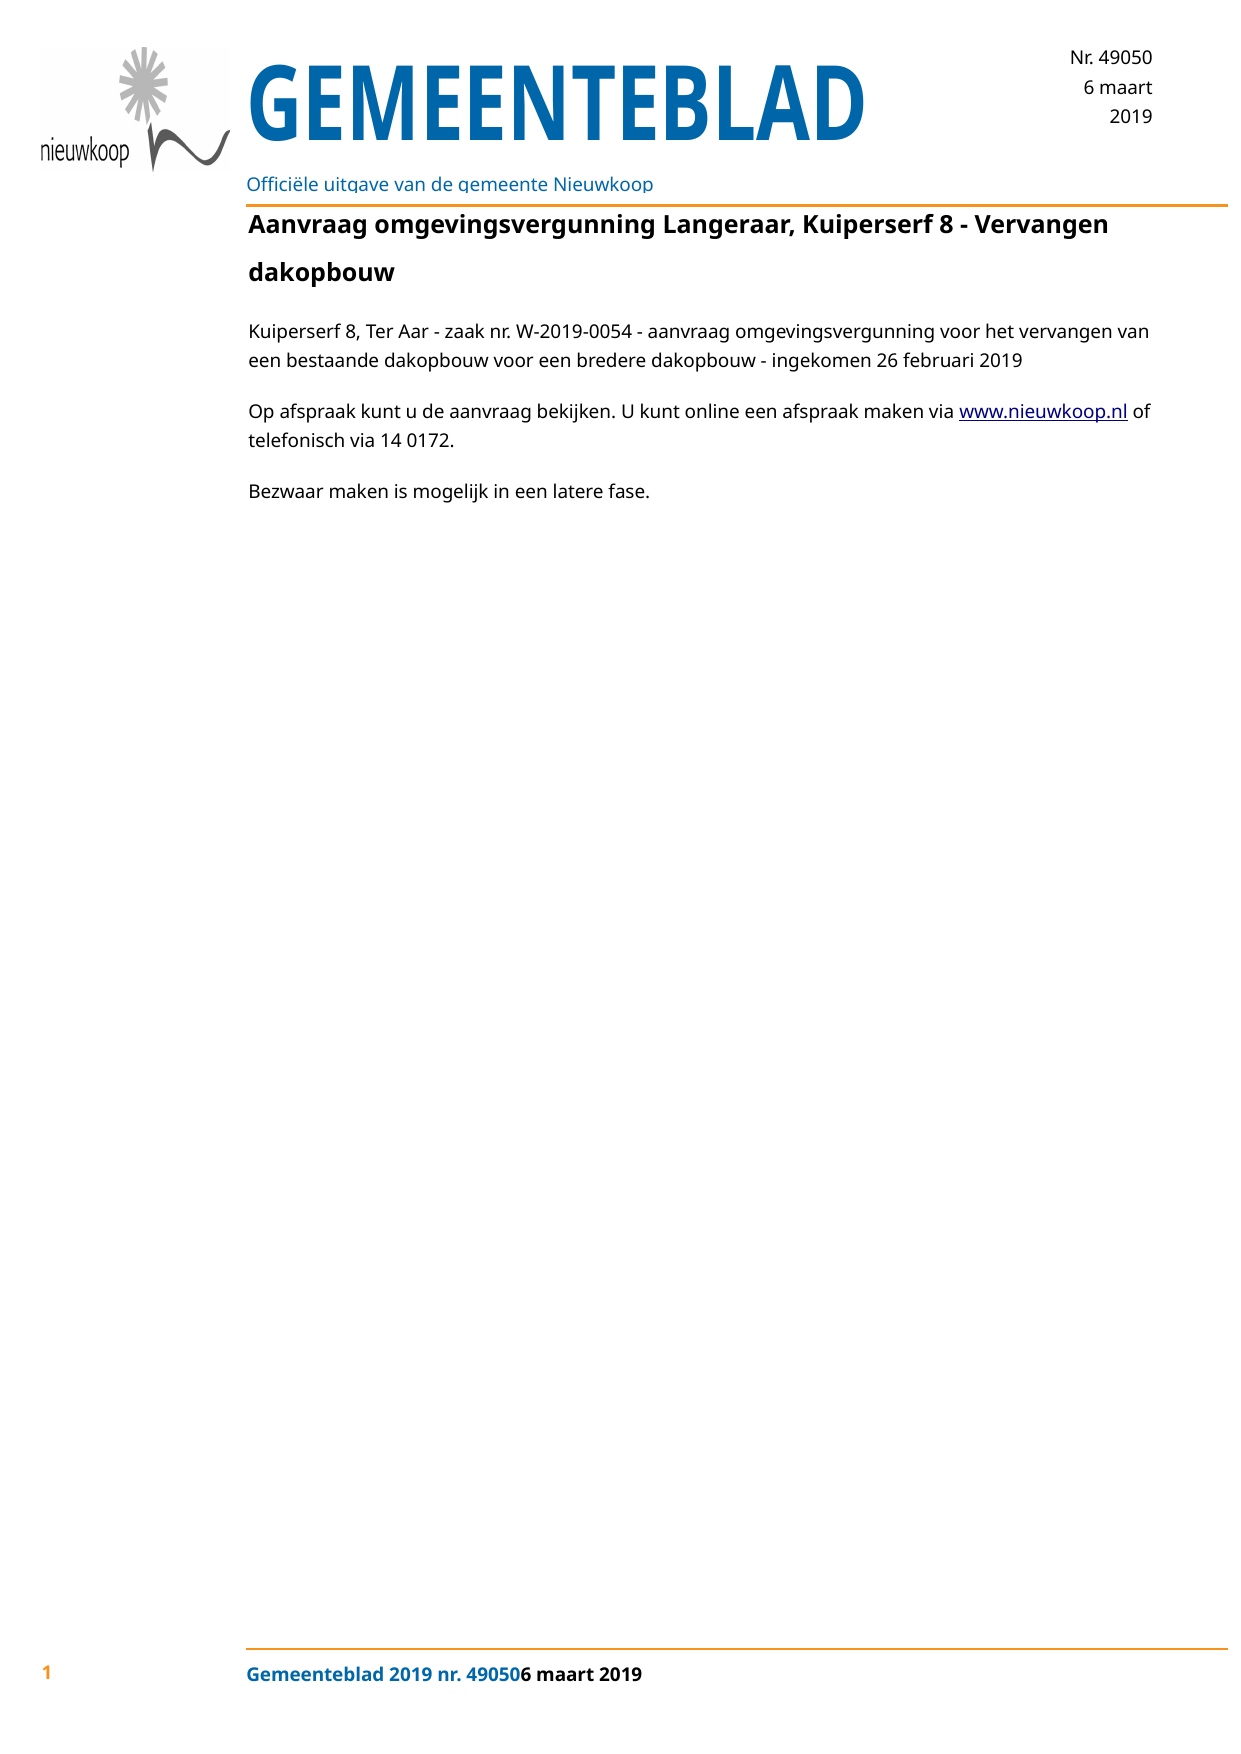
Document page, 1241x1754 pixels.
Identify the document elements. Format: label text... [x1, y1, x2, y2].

text Op afspraak kunt u de aanvraag bekijken. U kunt online een afspraak maken via www.nieuwkoop.nl of telefonisch via 14 0172. [248, 398, 1152, 453]
picture [41, 47, 231, 172]
text Bezwaar maken is mogelijk in een latere fase. [248, 478, 1152, 504]
text Kuiperserf 8, Ter Aar - zaak nr. W-2019-0054 - aanvraag omgevingsvergunning voor het vervangen van een bestaande dakopbouw voor een bredere dakopbouw - ingekomen 26 februari 2019 [248, 318, 1152, 373]
text Aanvraag omgevingsvergunning Langeraar, Kuiperserf 8 - Vervangen dakopbouw [248, 207, 1152, 288]
